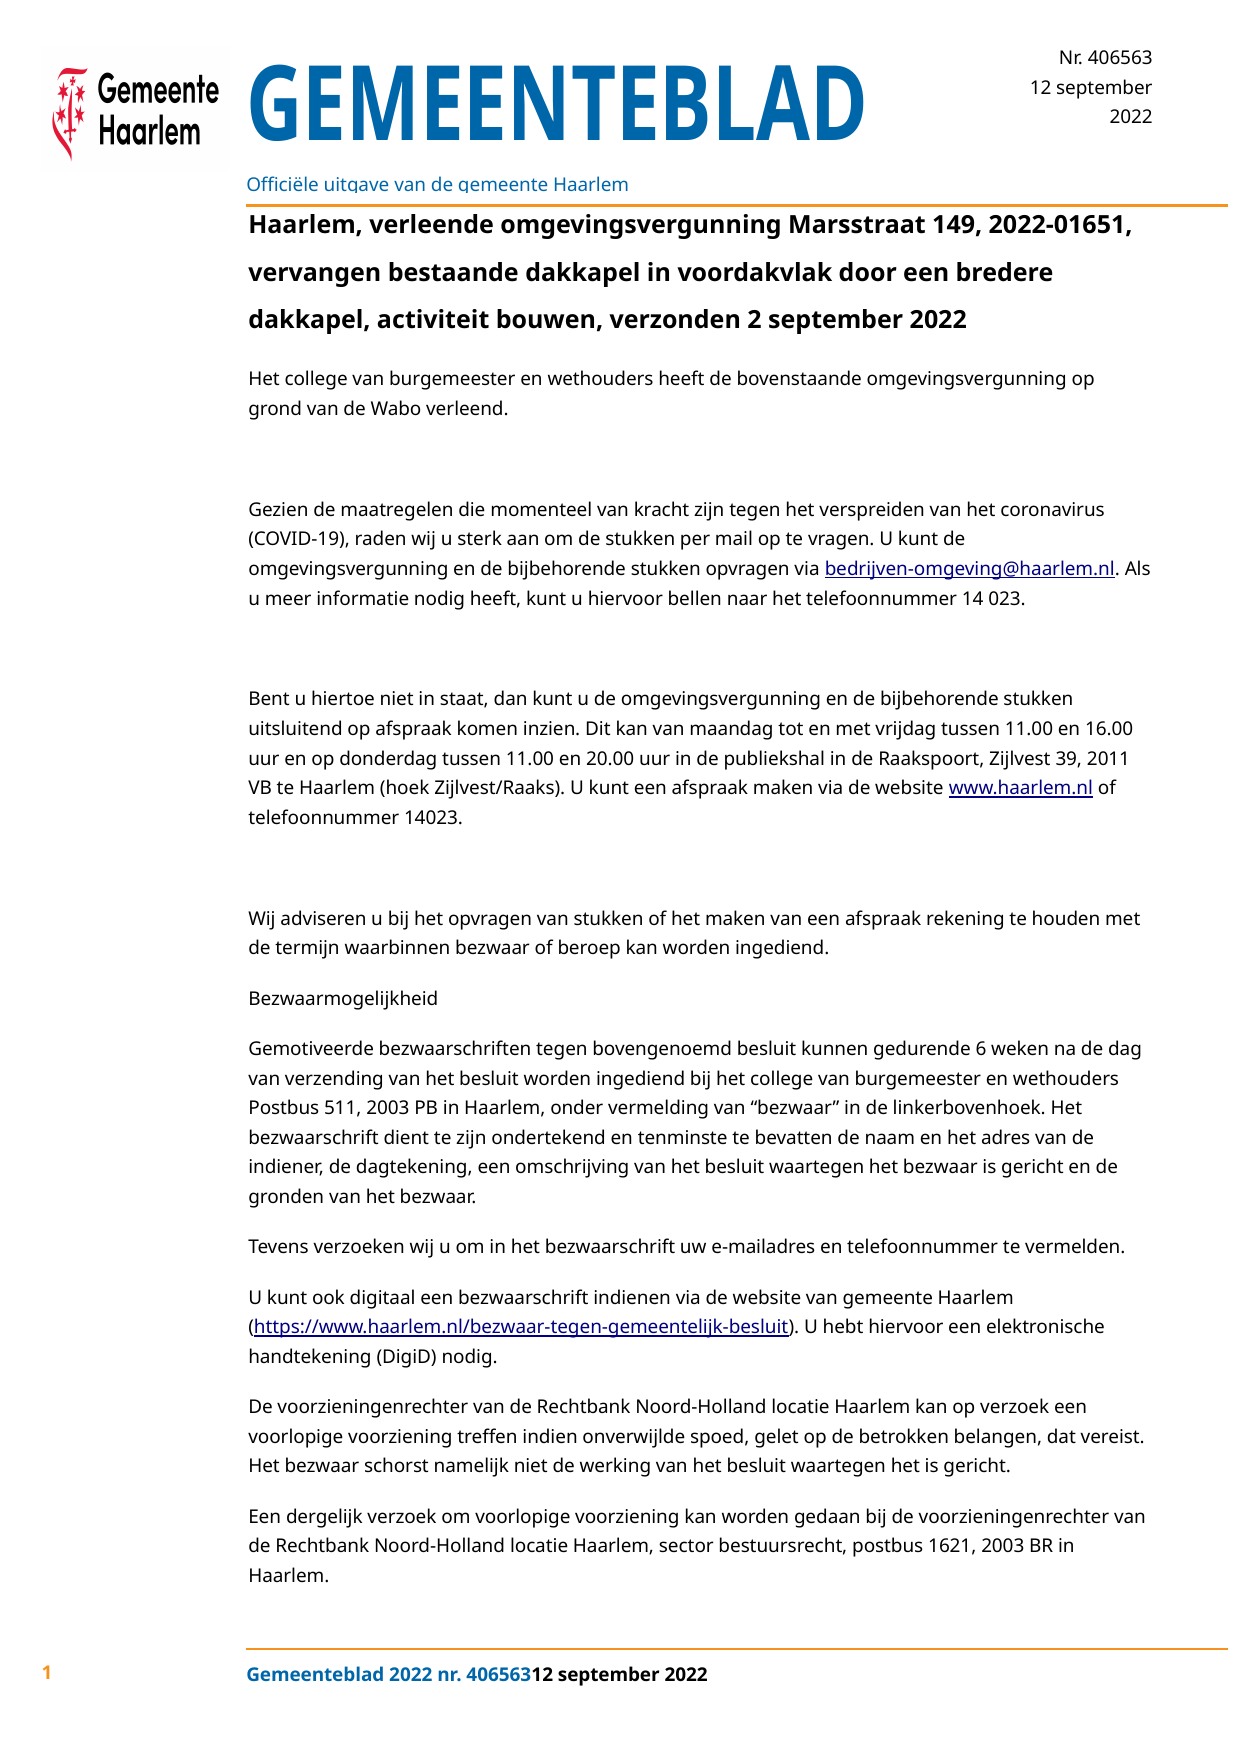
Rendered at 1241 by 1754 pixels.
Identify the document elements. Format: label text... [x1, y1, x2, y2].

text Haarlem, verleende omgevingsvergunning Marsstraat 149, 2022-01651, vervangen bestaande dakkapel in voordakvlak door een bredere dakkapel, activiteit bouwen, verzonden 2 september 2022 [248, 207, 1152, 336]
text Tevens verzoeken wij u om in het bezwaarschrift uw e-mailadres en telefoonnummer te vermelden. [248, 1233, 1152, 1259]
text De voorzieningenrechter van de Rechtbank Noord-Holland locatie Haarlem kan op verzoek een voorlopige voorziening treffen indien onverwijlde spoed, gelet op de betrokken belangen, dat vereist. Het bezwaar schorst namelijk niet de werking van het besluit waartegen het is gericht. [248, 1393, 1152, 1478]
text Gezien de maatregelen die momenteel van kracht zijn tegen het verspreiden van het coronavirus (COVID-19), raden wij u sterk aan om de stukken per mail op te vragen. U kunt de omgevingsvergunning en de bijbehorende stukken opvragen via bedrijven-omgeving@haarlem.nl. Als u meer informatie nodig heeft, kunt u hiervoor bellen naar het telefoonnummer 14 023. [248, 496, 1152, 610]
text U kunt ook digitaal een bezwaarschrift indienen via de website van gemeente Haarlem (https://www.haarlem.nl/bezwaar-tegen-gemeentelijk-besluit). U hebt hiervoor een elektronische handtekening (DigiD) nodig. [248, 1284, 1152, 1369]
text Wij adviseren u bij het opvragen van stukken of het maken van een afspraak rekening te houden met de termijn waarbinnen bezwaar of beroep kan worden ingediend. [248, 905, 1152, 960]
text Een dergelijk verzoek om voorlopige voorziening kan worden gedaan bij de voorzieningenrechter van de Rechtbank Noord-Holland locatie Haarlem, sector bestuursrecht, postbus 1621, 2003 BR in Haarlem. [248, 1503, 1152, 1588]
text Het college van burgemeester en wethouders heeft de bovenstaande omgevingsvergunning op grond van de Wabo verleend. [248, 366, 1152, 421]
text Bezwaarmogelijkheid [248, 985, 1152, 1010]
text Bent u hiertoe niet in staat, dan kunt u de omgevingsvergunning en de bijbehorende stukken uitsluitend op afspraak komen inzien. Dit kan van maandag tot en met vrijdag tussen 11.00 en 16.00 uur en op donderdag tussen 11.00 en 20.00 uur in de publiekshal in de Raakspoort, Zijlvest 39, 2011 VB te Haarlem (hoek Zijlvest/Raaks). U kunt een afspraak maken via de website www.haarlem.nl of telefoonnummer 14023. [248, 686, 1152, 829]
picture [41, 47, 231, 172]
text Gemotiveerde bezwaarschriften tegen bovengenoemd besluit kunnen gedurende 6 weken na de dag van verzending van het besluit worden ingediend bij het college van burgemeester en wethouders Postbus 511, 2003 PB in Haarlem, onder vermelding van “bezwaar” in de linkerbovenhoek. Het bezwaarschrift dient te zijn ondertekend en tenminste te bevatten de naam en het adres van de indiener, de dagtekening, een omschrijving van het besluit waartegen het bezwaar is gericht en de gronden van het bezwaar. [248, 1035, 1152, 1209]
